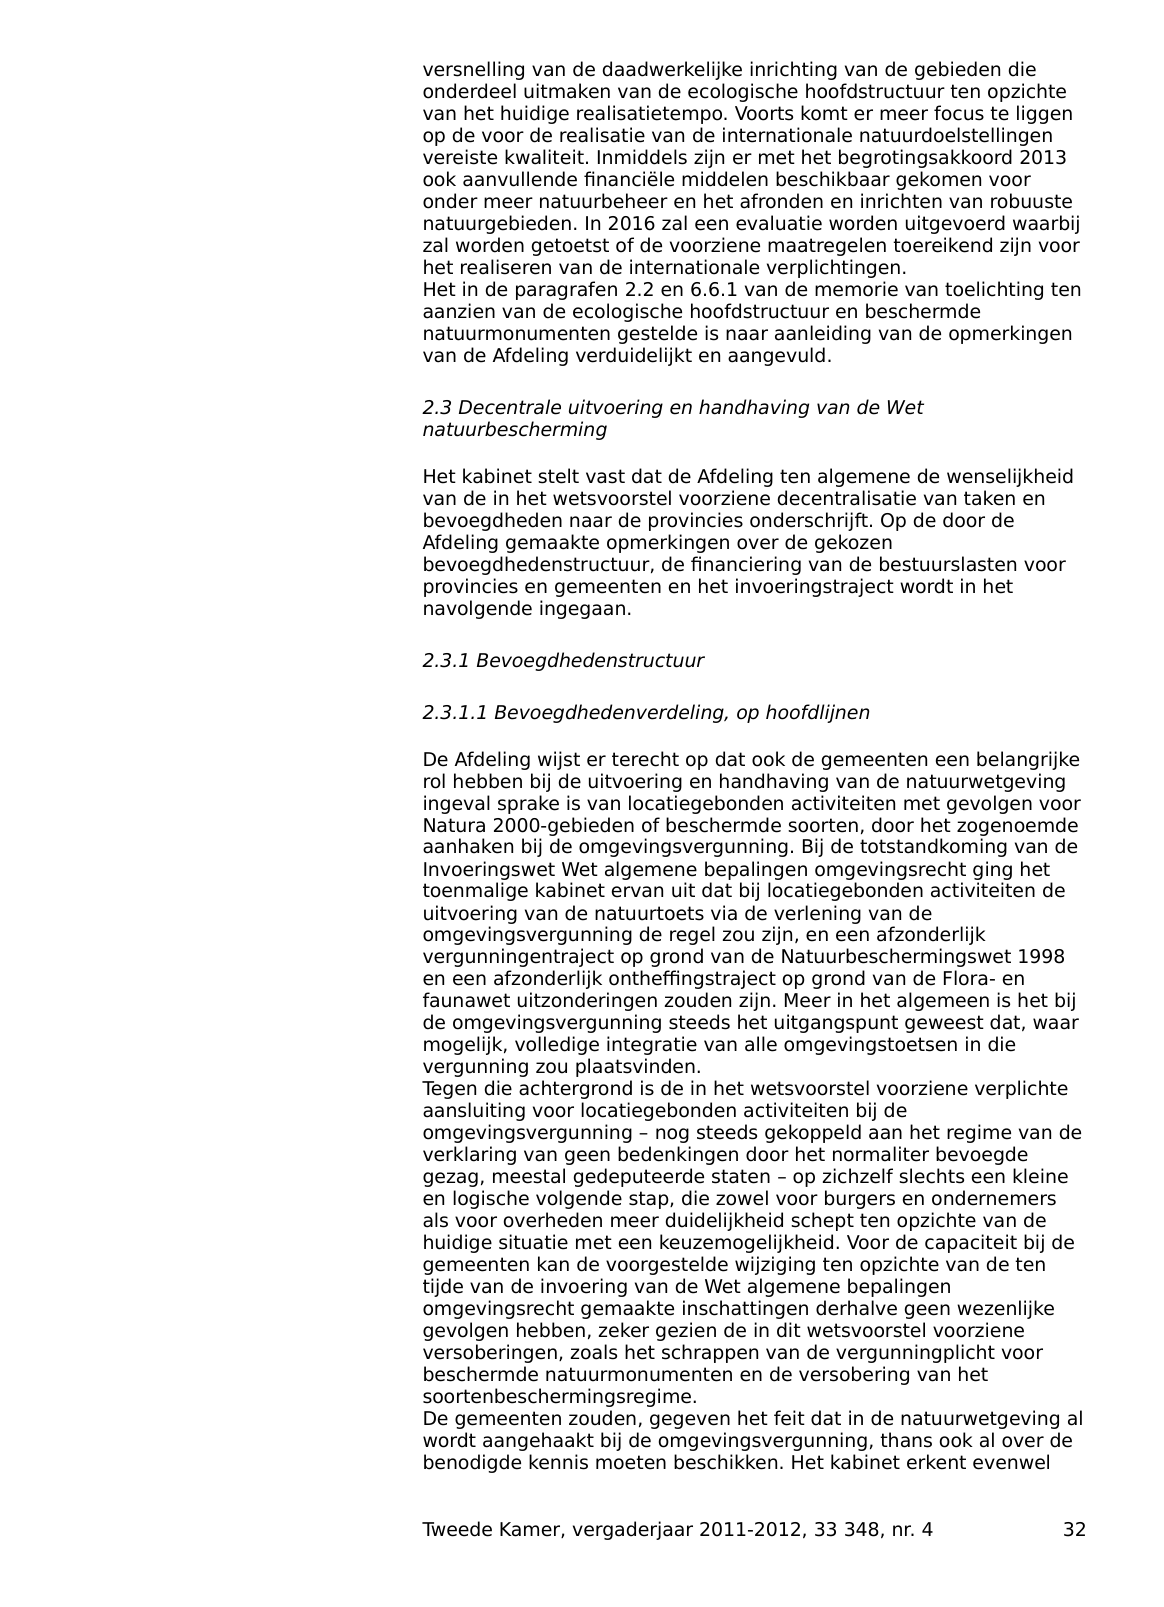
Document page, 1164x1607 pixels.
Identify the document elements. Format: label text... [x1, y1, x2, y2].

text De gemeenten zouden, gegeven het feit dat in de natuurwetgeving al wordt aangehaakt bij de omgevingsvergunning, thans ook al over de benodigde kennis moeten beschikken. Het kabinet erkent evenwel [422, 1408, 1087, 1474]
text De Afdeling wijst er terecht op dat ook de gemeenten een belangrijke rol hebben bij de uitvoering en handhaving van de natuurwetgeving ingeval sprake is van locatiegebonden activiteiten met gevolgen voor Natura 2000-gebieden of beschermde soorten, door het zogenoemde aanhaken bij de omgevingsvergunning. Bij de totstandkoming van de Invoeringswet Wet algemene bepalingen omgevingsrecht ging het toenmalige kabinet ervan uit dat bij locatiegebonden activiteiten de uitvoering van de natuurtoets via de verlening van de omgevingsvergunning de regel zou zijn, en een afzonderlijk vergunningentraject op grond van de Natuurbeschermingswet 1998 en een afzonderlijk ontheffingstraject op grond van de Flora- en faunawet uitzonderingen zouden zijn. Meer in het algemeen is het bij de omgevingsvergunning steeds het uitgangspunt geweest dat, waar mogelijk, volledige integratie van alle omgevingstoetsen in die vergunning zou plaatsvinden. [422, 748, 1087, 1078]
text versnelling van de daadwerkelijke inrichting van de gebieden die onderdeel uitmaken van de ecologische hoofdstructuur ten opzichte van het huidige realisatietempo. Voorts komt er meer focus te liggen op de voor de realisatie van de internationale natuurdoelstellingen vereiste kwaliteit. Inmiddels zijn er met het begrotingsakkoord 2013 ook aanvullende financiële middelen beschikbaar gekomen voor onder meer natuurbeheer en het afronden en inrichten van robuuste natuurgebieden. In 2016 zal een evaluatie worden uitgevoerd waarbij zal worden getoetst of de voorziene maatregelen toereikend zijn voor het realiseren van de internationale verplichtingen. [422, 59, 1087, 279]
subtitle 2.3.1.1 Bevoegdhedenverdeling, op hoofdlijnen [422, 702, 1087, 723]
subtitle 2.3.1 Bevoegdhedenstructuur [422, 649, 1087, 672]
subtitle 2.3 Decentrale uitvoering en handhaving van de Wet natuurbescherming [422, 397, 1087, 441]
text Het kabinet stelt vast dat de Afdeling ten algemene de wenselijkheid van de in het wetsvoorstel voorziene decentralisatie van taken en bevoegdheden naar de provincies onderschrijft. Op de door de Afdeling gemaakte opmerkingen over de gekozen bevoegdhedenstructuur, de financiering van de bestuurslasten voor provincies en gemeenten en het invoeringstraject wordt in het navolgende ingegaan. [422, 466, 1087, 619]
text Tegen die achtergrond is de in het wetsvoorstel voorziene verplichte aansluiting voor locatiegebonden activiteiten bij de omgevingsvergunning – nog steeds gekoppeld aan het regime van de verklaring van geen bedenkingen door het normaliter bevoegde gezag, meestal gedeputeerde staten – op zichzelf slechts een kleine en logische volgende stap, die zowel voor burgers en ondernemers als voor overheden meer duidelijkheid schept ten opzichte van de huidige situatie met een keuzemogelijkheid. Voor de capaciteit bij de gemeenten kan de voorgestelde wijziging ten opzichte van de ten tijde van de invoering van de Wet algemene bepalingen omgevingsrecht gemaakte inschattingen derhalve geen wezenlijke gevolgen hebben, zeker gezien de in dit wetsvoorstel voorziene versoberingen, zoals het schrappen van de vergunningplicht voor beschermde natuurmonumenten en de versobering van het soortenbeschermingsregime. [422, 1078, 1087, 1408]
text Het in de paragrafen 2.2 en 6.6.1 van de memorie van toelichting ten aanzien van de ecologische hoofdstructuur en beschermde natuurmonumenten gestelde is naar aanleiding van de opmerkingen van de Afdeling verduidelijkt en aangevuld. [422, 279, 1087, 367]
